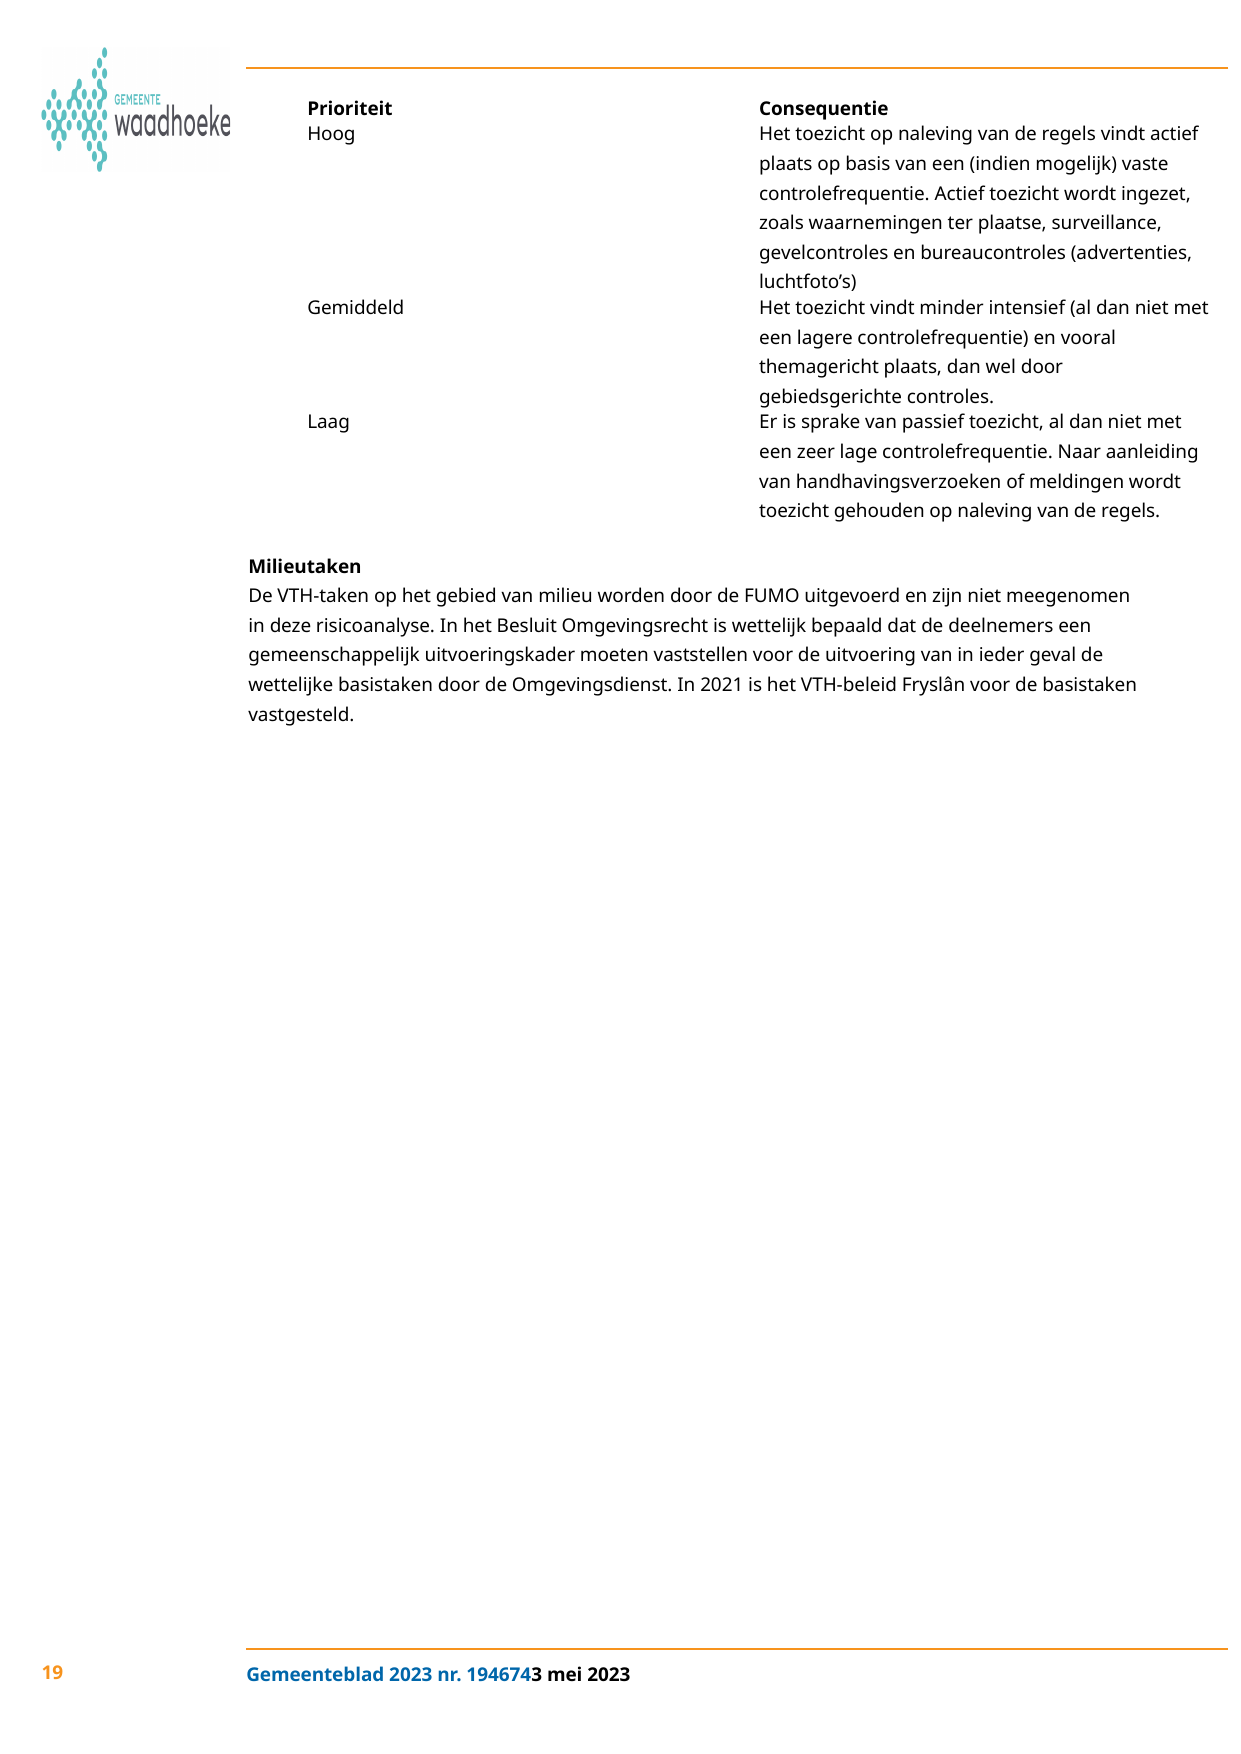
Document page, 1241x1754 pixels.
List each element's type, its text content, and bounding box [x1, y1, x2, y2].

table_header Prioriteit [307, 95, 759, 121]
table_cell Gemiddeld [307, 294, 759, 409]
table_cell Laag [307, 409, 759, 523]
table_cell Het toezicht vindt minder intensief (al dan niet met een lagere controlefrequentie) en vooral themagericht plaats, dan wel door gebiedsgerichte controles. [759, 294, 1211, 409]
text Milieutaken [248, 553, 1152, 579]
table_header Consequentie [759, 95, 1211, 121]
table_cell Er is sprake van passief toezicht, al dan niet met een zeer lage controlefrequentie. Naar aanleiding van handhavingsverzoeken of meldingen wordt toezicht gehouden op naleving van de regels. [759, 409, 1211, 523]
table_cell Hoog [307, 121, 759, 294]
picture [41, 47, 231, 172]
table_cell Het toezicht op naleving van de regels vindt actief plaats op basis van een (indien mogelijk) vaste controlefrequentie. Actief toezicht wordt ingezet, zoals waarnemingen ter plaatse, surveillance, gevelcontroles en bureaucontroles (advertenties, luchtfoto’s) [759, 121, 1211, 294]
text De VTH-taken op het gebied van milieu worden door de FUMO uitgevoerd en zijn niet meegenomen in deze risicoanalyse. In het Besluit Omgevingsrecht is wettelijk bepaald dat de deelnemers een gemeenschappelijk uitvoeringskader moeten vaststellen voor de uitvoering van in ieder geval de wettelijke basistaken door de Omgevingsdienst. In 2021 is het VTH-beleid Fryslân voor de basistaken vastgesteld. [248, 582, 1152, 727]
